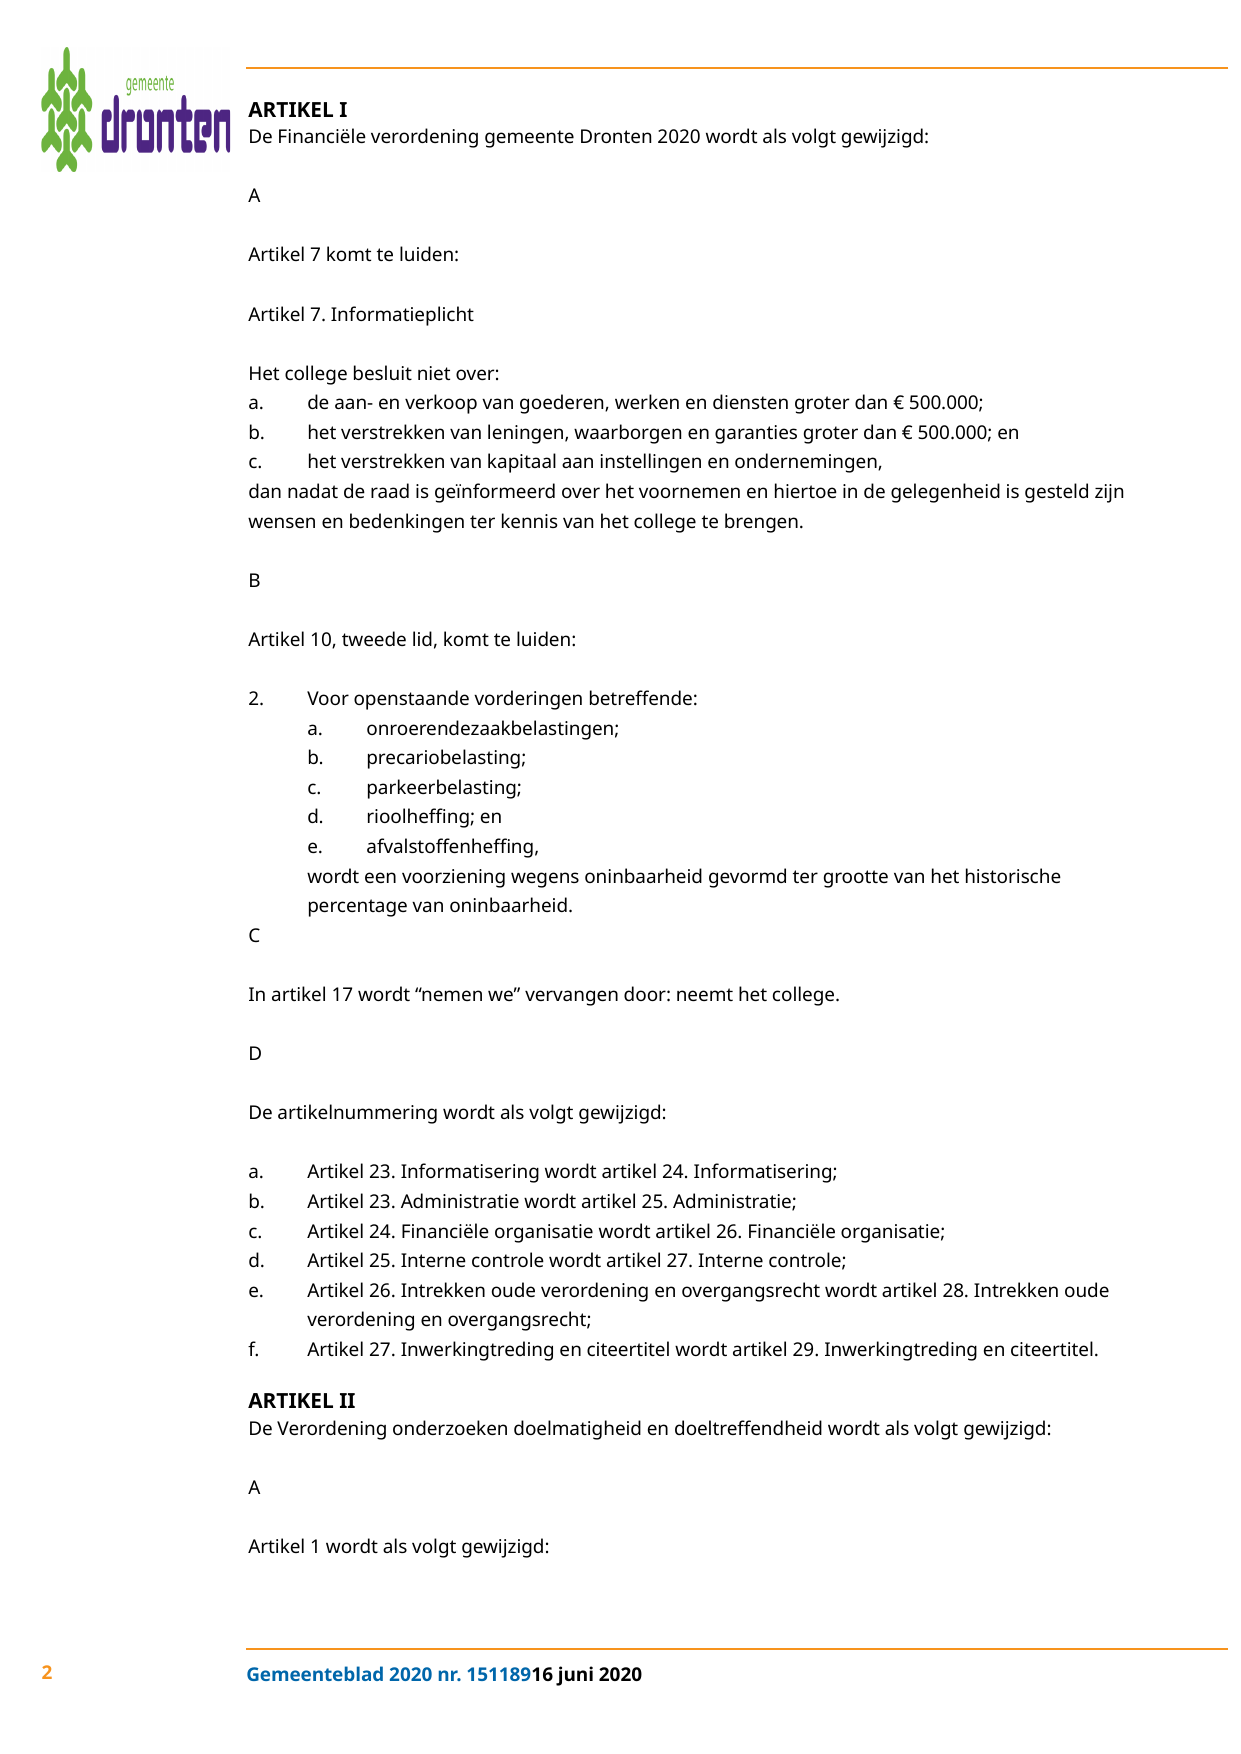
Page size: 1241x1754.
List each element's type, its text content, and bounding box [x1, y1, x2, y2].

list het verstrekken van kapitaal aan instellingen en ondernemingen, [248, 449, 1152, 474]
text Artikel 10, tweede lid, komt te luiden: [248, 626, 1152, 652]
picture [41, 47, 231, 172]
list afvalstoffenheffing, [307, 833, 1152, 859]
list wordt een voorziening wegens oninbaarheid gevormd ter grootte van het historische percentage van oninbaarheid. [248, 863, 1152, 918]
list Artikel 23. Administratie wordt artikel 25. Administratie; [248, 1188, 1152, 1214]
text Artikel 7 komt te luiden: [248, 242, 1152, 267]
list parkeerbelasting; [307, 774, 1152, 800]
text A [248, 1474, 1152, 1500]
text De artikelnummering wordt als volgt gewijzigd: [248, 1099, 1152, 1125]
text De Verordening onderzoeken doelmatigheid en doeltreffendheid wordt als volgt gewijzigd: [248, 1415, 1152, 1441]
text ARTIKEL II [248, 1387, 1152, 1415]
list precariobelasting; [307, 744, 1152, 770]
list onroerendezaakbelastingen; [307, 715, 1152, 741]
text Artikel 1 wordt als volgt gewijzigd: [248, 1533, 1152, 1559]
text D [248, 1040, 1152, 1066]
text A [248, 182, 1152, 208]
list rioolheffing; en [307, 804, 1152, 829]
list Artikel 25. Interne controle wordt artikel 27. Interne controle; [248, 1247, 1152, 1273]
list het verstrekken van leningen, waarborgen en garanties groter dan € 500.000; en [248, 419, 1152, 445]
text dan nadat de raad is geïnformeerd over het voornemen en hiertoe in de gelegenheid is gesteld zijn wensen en bedenkingen ter kennis van het college te brengen. [248, 478, 1152, 533]
text ARTIKEL I [248, 95, 1152, 123]
list Artikel 26. Intrekken oude verordening en overgangsrecht wordt artikel 28. Intrekken oude verordening en overgangsrecht; [248, 1277, 1152, 1332]
list Artikel 23. Informatisering wordt artikel 24. Informatisering; [248, 1159, 1152, 1184]
text Artikel 7. Informatieplicht [248, 301, 1152, 326]
text Het college besluit niet over: [248, 360, 1152, 386]
list Voor openstaande vorderingen betreffende: [248, 685, 1152, 711]
list Artikel 24. Financiële organisatie wordt artikel 26. Financiële organisatie; [248, 1218, 1152, 1243]
text De Financiële verordening gemeente Dronten 2020 wordt als volgt gewijzigd: [248, 123, 1152, 149]
text B [248, 567, 1152, 593]
list de aan- en verkoop van goederen, werken en diensten groter dan € 500.000; [248, 389, 1152, 415]
text C [248, 922, 1152, 948]
text In artikel 17 wordt “nemen we” vervangen door: neemt het college. [248, 981, 1152, 1007]
list Artikel 27. Inwerkingtreding en citeertitel wordt artikel 29. Inwerkingtreding en citeertitel. [248, 1336, 1152, 1362]
